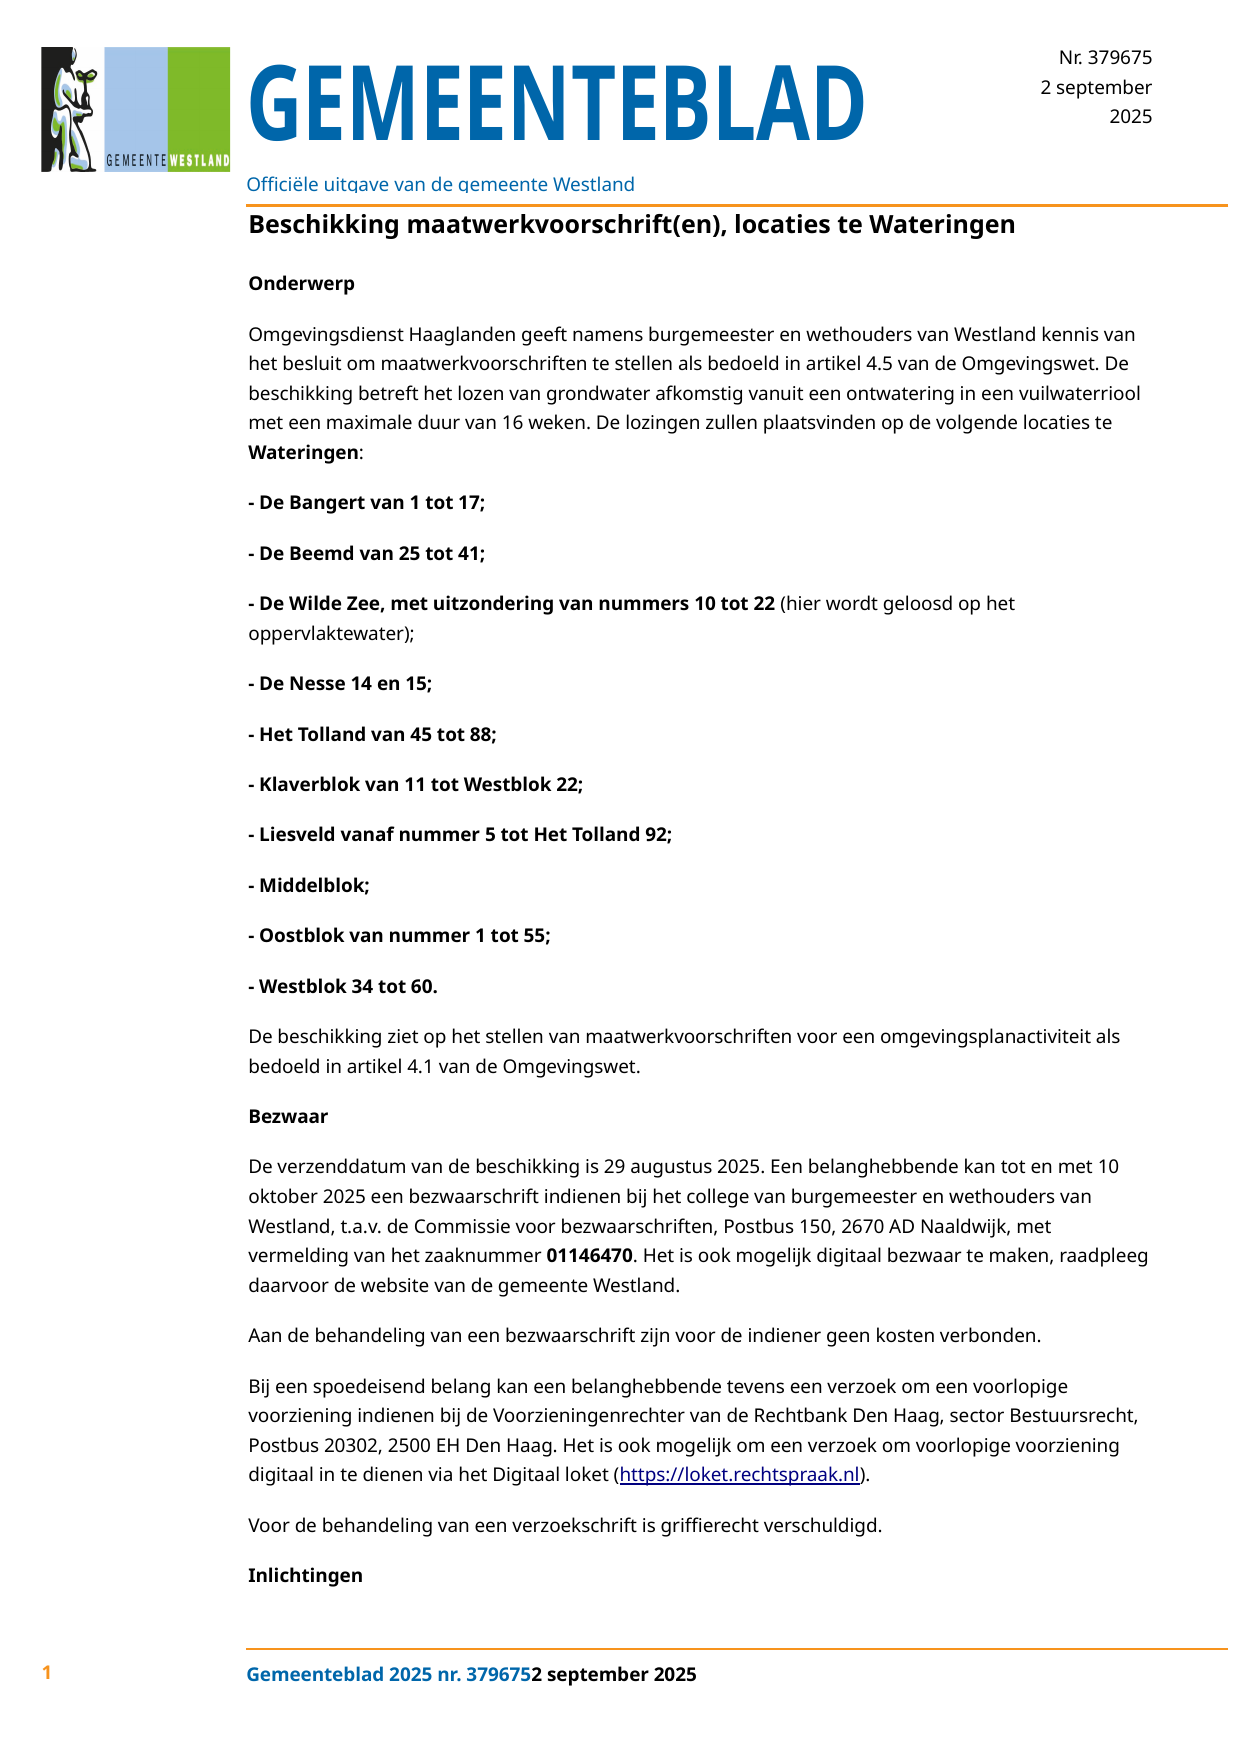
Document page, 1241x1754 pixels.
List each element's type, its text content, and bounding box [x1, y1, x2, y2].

text Bij een spoedeisend belang kan een belanghebbende tevens een verzoek om een voorlopige voorziening indienen bij de Voorzieningenrechter van de Rechtbank Den Haag, sector Bestuursrecht, Postbus 20302, 2500 EH Den Haag. Het is ook mogelijk om een verzoek om voorlopige voorziening digitaal in te dienen via het Digitaal loket (https://loket.rechtspraak.nl). [248, 1373, 1152, 1487]
text - De Wilde Zee, met uitzondering van nummers 10 tot 22 (hier wordt geloosd op het oppervlaktewater); [248, 590, 1152, 646]
picture [41, 47, 231, 172]
text - De Beemd van 25 tot 41; [248, 540, 1152, 566]
text - Klaverblok van 11 tot Westblok 22; [248, 771, 1152, 797]
text - Westblok 34 tot 60. [248, 973, 1152, 998]
text - Liesveld vanaf nummer 5 tot Het Tolland 92; [248, 822, 1152, 847]
text Omgevingsdienst Haaglanden geeft namens burgemeester en wethouders van Westland kennis van het besluit om maatwerkvoorschriften te stellen als bedoeld in artikel 4.5 van de Omgevingswet. De beschikking betreft het lozen van grondwater afkomstig vanuit een ontwatering in een vuilwaterriool met een maximale duur van 16 weken. De lozingen zullen plaatsvinden op de volgende locaties te Wateringen: [248, 321, 1152, 465]
text - Middelblok; [248, 872, 1152, 898]
text Voor de behandeling van een verzoekschrift is griffierecht verschuldigd. [248, 1512, 1152, 1538]
text Aan de behandeling van een bezwaarschrift zijn voor de indiener geen kosten verbonden. [248, 1322, 1152, 1348]
text Bezwaar [248, 1103, 1152, 1129]
text Onderwerp [248, 270, 1152, 296]
text De verzenddatum van de beschikking is 29 augustus 2025. Een belanghebbende kan tot en met 10 oktober 2025 een bezwaarschrift indienen bij het college van burgemeester en wethouders van Westland, t.a.v. de Commissie voor bezwaarschriften, Postbus 150, 2670 AD Naaldwijk, met vermelding van het zaaknummer 01146470. Het is ook mogelijk digitaal bezwaar te maken, raadpleeg daarvoor de website van de gemeente Westland. [248, 1154, 1152, 1298]
text Beschikking maatwerkvoorschrift(en), locaties te Wateringen [248, 207, 1152, 241]
text - De Nesse 14 en 15; [248, 670, 1152, 696]
text - Oostblok van nummer 1 tot 55; [248, 922, 1152, 948]
text De beschikking ziet op het stellen van maatwerkvoorschriften voor een omgevingsplanactiviteit als bedoeld in artikel 4.1 van de Omgevingswet. [248, 1023, 1152, 1078]
text Inlichtingen [248, 1562, 1152, 1588]
text - Het Tolland van 45 tot 88; [248, 721, 1152, 746]
text - De Bangert van 1 tot 17; [248, 489, 1152, 515]
